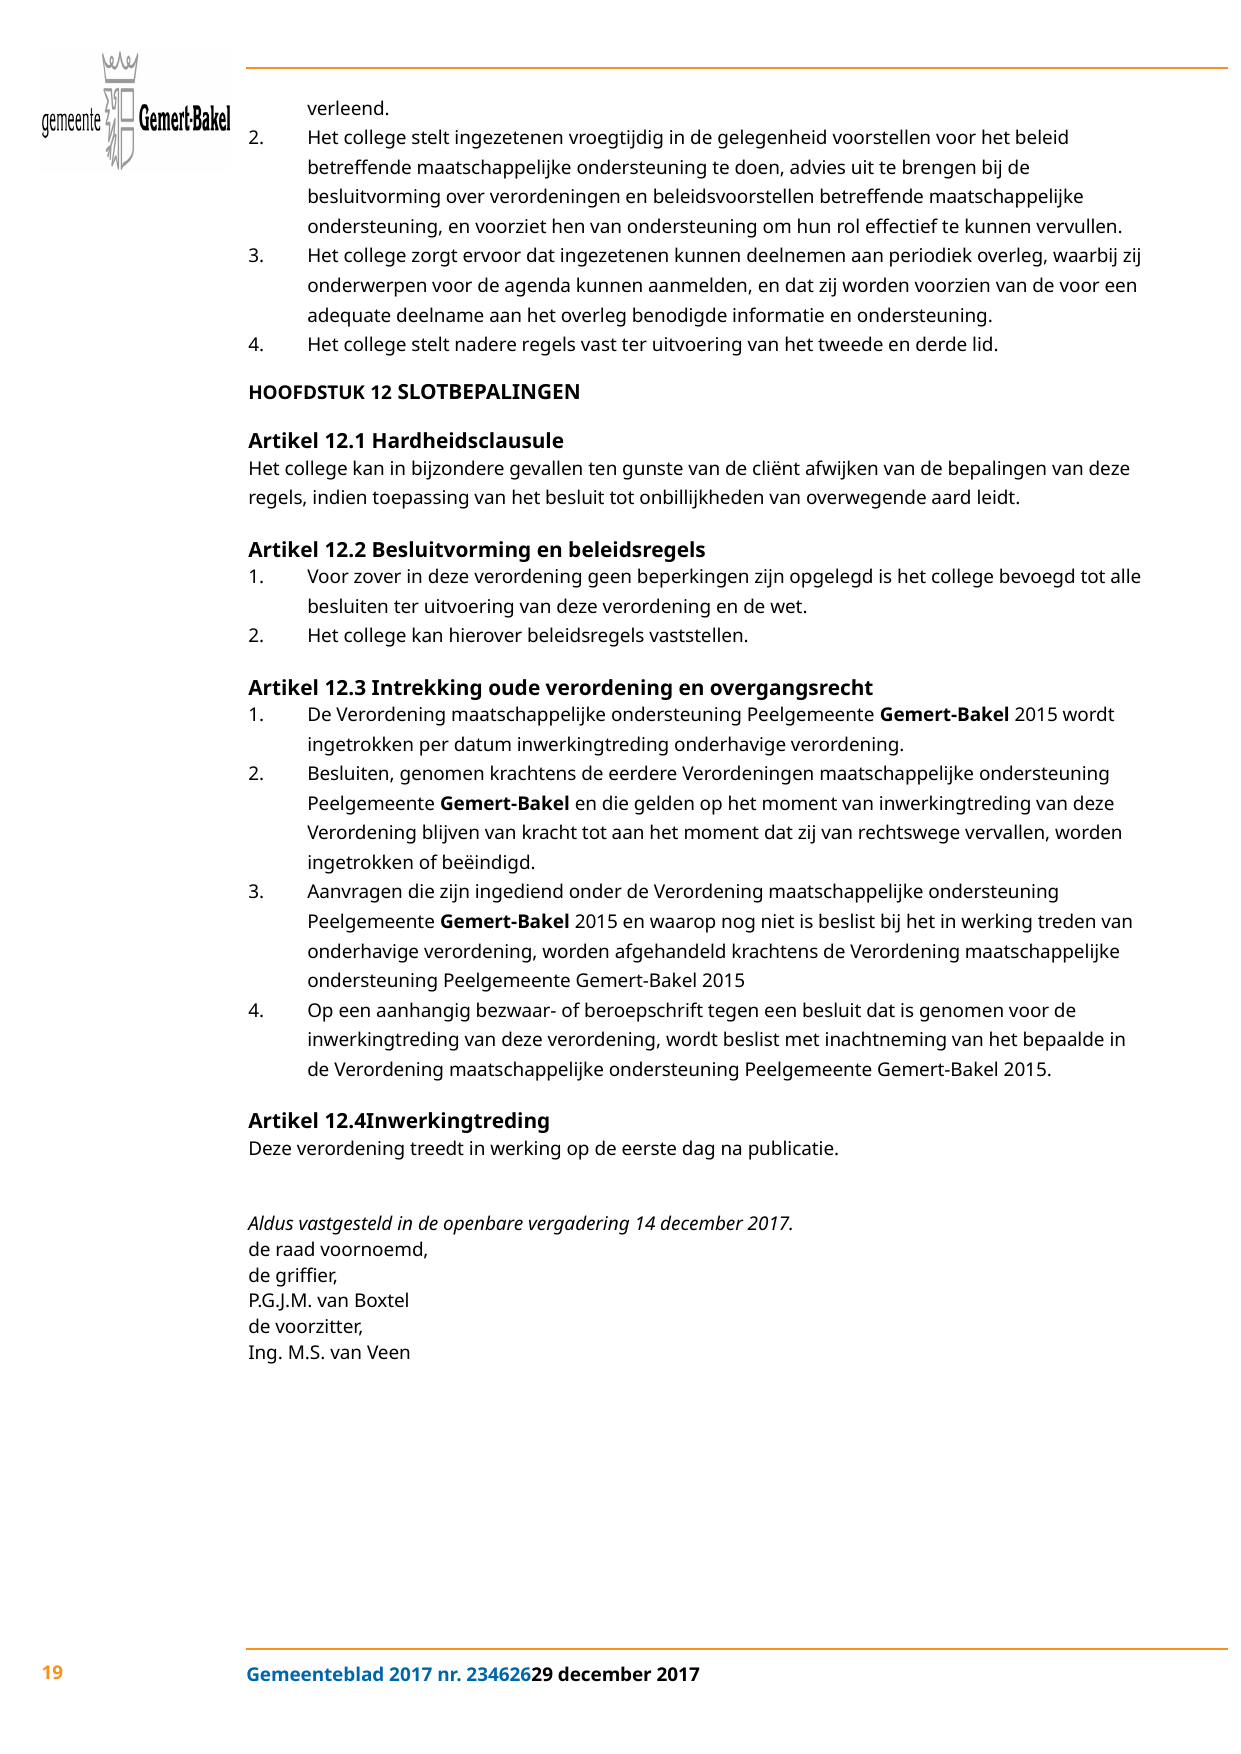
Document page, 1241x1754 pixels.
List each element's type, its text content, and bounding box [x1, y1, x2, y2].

text HOOFDSTUK 12 SLOTBEPALINGEN [248, 377, 1152, 406]
list Aanvragen die zijn ingediend onder de Verordening maatschappelijke ondersteuning Peelgemeente Gemert-Bakel 2015 en waarop nog niet is beslist bij het in werking treden van onderhavige verordening, worden afgehandeld krachtens de Verordening maatschappelijke ondersteuning Peelgemeente Gemert-Bakel 2015 [248, 879, 1152, 993]
text Het college kan in bijzondere gevallen ten gunste van de cliënt afwijken van de bepalingen van deze regels, indien toepassing van het besluit tot onbillijkheden van overwegende aard leidt. [248, 455, 1152, 510]
text Aldus vastgesteld in de openbare vergadering 14 december 2017. [248, 1210, 1152, 1236]
text de voorzitter, [248, 1313, 1152, 1339]
text de griffier, [248, 1262, 1152, 1287]
list Het college zorgt ervoor dat ingezetenen kunnen deelnemen aan periodiek overleg, waarbij zij onderwerpen voor de agenda kunnen aanmelden, en dat zij worden voorzien van de voor een adequate deelname aan het overleg benodigde informatie en ondersteuning. [248, 243, 1152, 328]
list Besluiten, genomen krachtens de eerdere Verordeningen maatschappelijke ondersteuning Peelgemeente Gemert-Bakel en die gelden op het moment van inwerkingtreding van deze Verordening blijven van kracht tot aan het moment dat zij van rechtswege vervallen, worden ingetrokken of beëindigd. [248, 760, 1152, 875]
text de raad voornoemd, [248, 1236, 1152, 1262]
list Op een aanhangig bezwaar- of beroepschrift tegen een besluit dat is genomen voor de inwerkingtreding van deze verordening, wordt beslist met inachtneming van het bepaalde in de Verordening maatschappelijke ondersteuning Peelgemeente Gemert-Bakel 2015. [248, 997, 1152, 1082]
text Deze verordening treedt in werking op de eerste dag na publicatie. [248, 1135, 1152, 1161]
list Het college stelt ingezetenen vroegtijdig in de gelegenheid voorstellen voor het beleid betreffende maatschappelijke ondersteuning te doen, advies uit te brengen bij de besluitvorming over verordeningen en beleidsvoorstellen betreffende maatschappelijke ondersteuning, en voorziet hen van ondersteuning om hun rol effectief te kunnen vervullen. [248, 124, 1152, 239]
text Artikel 12.4Inwerkingtreding [248, 1107, 1152, 1135]
text Ing. M.S. van Veen [248, 1339, 1152, 1365]
list Het college stelt nadere regels vast ter uitvoering van het tweede en derde lid. [248, 331, 1152, 357]
text Artikel 12.1 Hardheidsclausule [248, 426, 1152, 455]
list Voor zover in deze verordening geen beperkingen zijn opgelegd is het college bevoegd tot alle besluiten ter uitvoering van deze verordening en de wet. [248, 563, 1152, 618]
text Artikel 12.2 Besluitvorming en beleidsregels [248, 535, 1152, 563]
list verleend. [248, 95, 1152, 121]
picture [41, 47, 231, 172]
list De Verordening maatschappelijke ondersteuning Peelgemeente Gemert-Bakel 2015 wordt ingetrokken per datum inwerkingtreding onderhavige verordening. [248, 701, 1152, 757]
text Artikel 12.3 Intrekking oude verordening en overgangsrecht [248, 673, 1152, 701]
text P.G.J.M. van Boxtel [248, 1287, 1152, 1313]
list Het college kan hierover beleidsregels vaststellen. [248, 622, 1152, 648]
